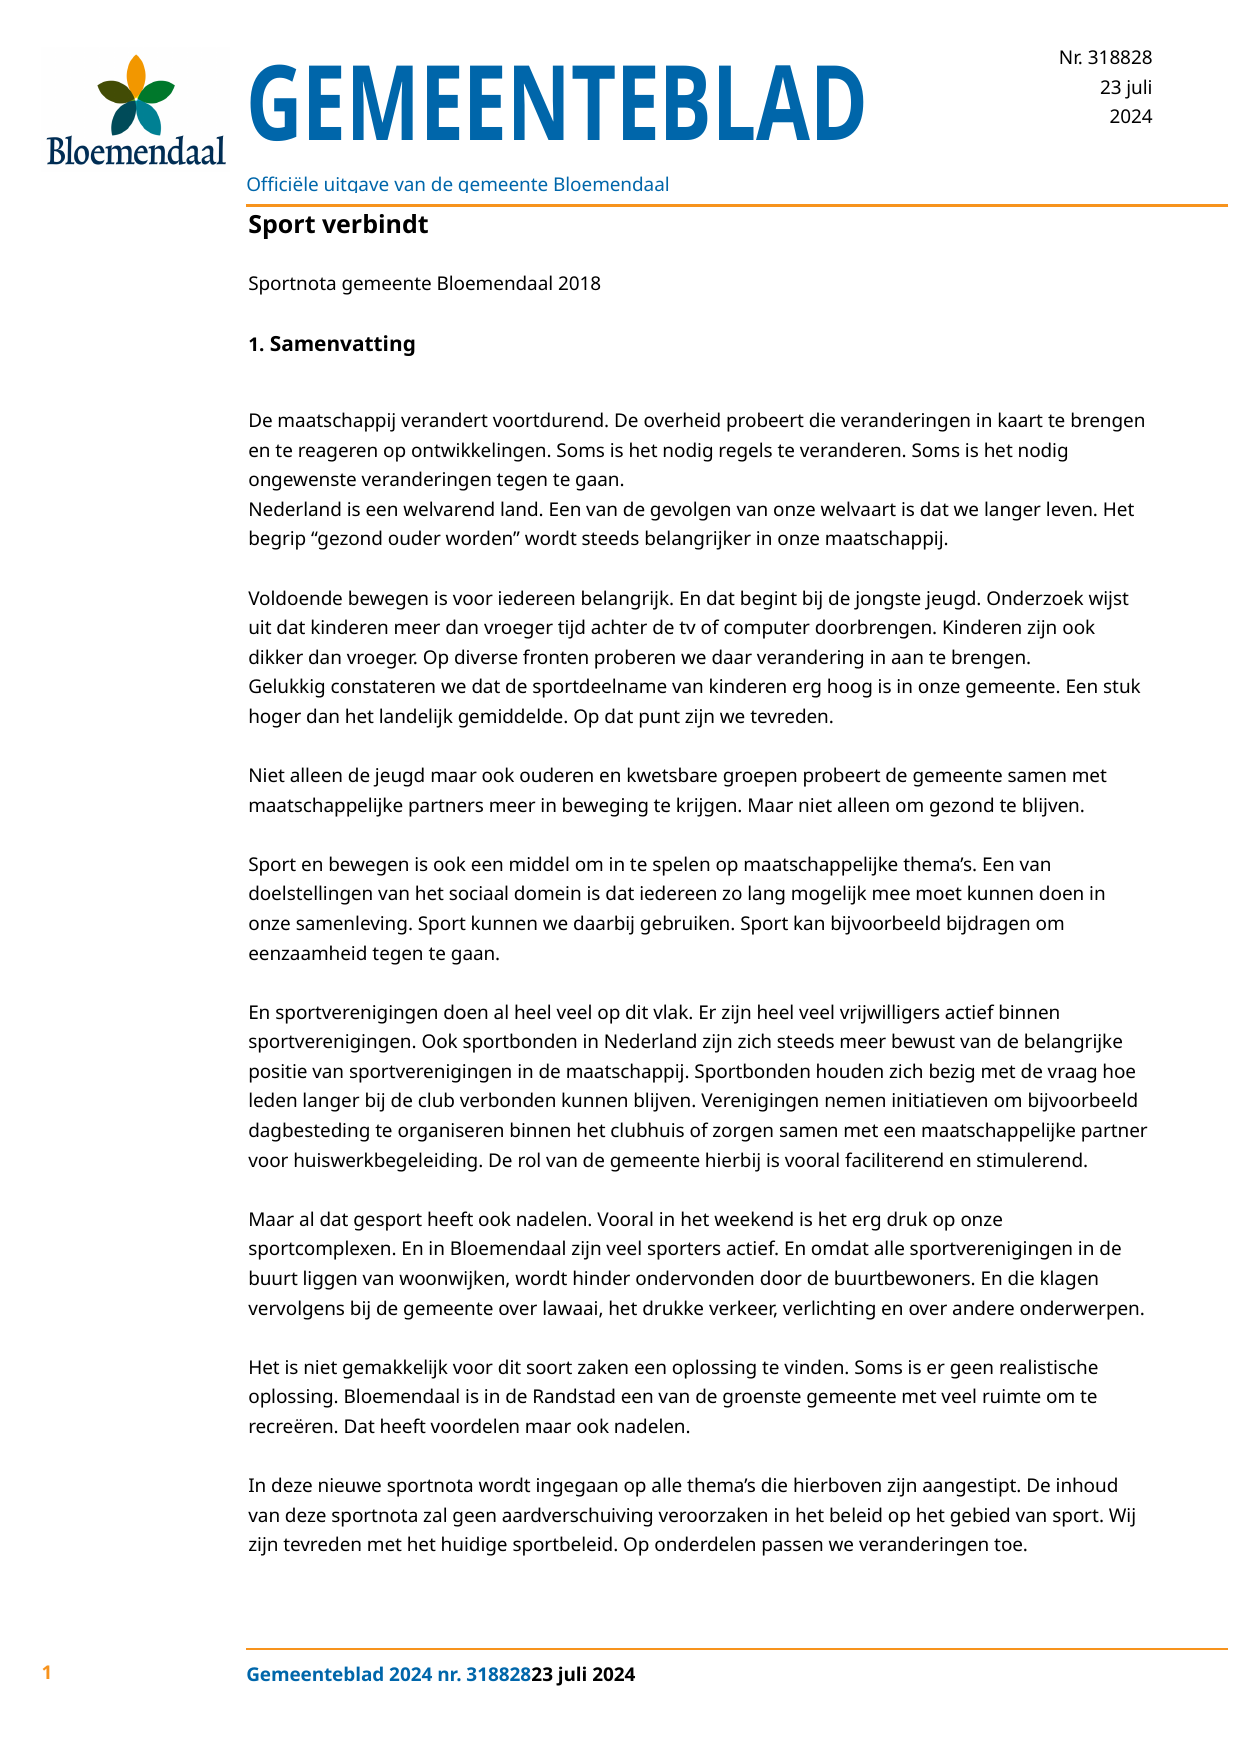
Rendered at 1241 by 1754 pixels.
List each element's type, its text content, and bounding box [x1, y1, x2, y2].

text Niet alleen de jeugd maar ook ouderen en kwetsbare groepen probeert de gemeente samen met maatschappelijke partners meer in beweging te krijgen. Maar niet alleen om gezond te blijven. [248, 762, 1152, 817]
text En sportverenigingen doen al heel veel op dit vlak. Er zijn heel veel vrijwilligers actief binnen sportverenigingen. Ook sportbonden in Nederland zijn zich steeds meer bewust van de belangrijke positie van sportverenigingen in de maatschappij. Sportbonden houden zich bezig met de vraag hoe leden langer bij de club verbonden kunnen blijven. Verenigingen nemen initiatieven om bijvoorbeeld dagbesteding te organiseren binnen het clubhuis of zorgen samen met een maatschappelijke partner voor huiswerkbegeleiding. De rol van de gemeente hierbij is vooral faciliterend en stimulerend. [248, 999, 1152, 1172]
picture [41, 47, 231, 172]
text Nederland is een welvarend land. Een van de gevolgen van onze welvaart is dat we langer leven. Het begrip “gezond ouder worden” wordt steeds belangrijker in onze maatschappij. [248, 496, 1152, 551]
text Gelukkig constateren we dat de sportdeelname van kinderen erg hoog is in onze gemeente. Een stuk hoger dan het landelijk gemiddelde. Op dat punt zijn we tevreden. [248, 673, 1152, 729]
text Het is niet gemakkelijk voor dit soort zaken een oplossing te vinden. Soms is er geen realistische oplossing. Bloemendaal is in de Randstad een van de groenste gemeente met veel ruimte om te recreëren. Dat heeft voordelen maar ook nadelen. [248, 1354, 1152, 1439]
text Sport verbindt [248, 207, 1152, 241]
text Sport en bewegen is ook een middel om in te spelen op maatschappelijke thema’s. Een van doelstellingen van het sociaal domein is dat iedereen zo lang mogelijk mee moet kunnen doen in onze samenleving. Sport kunnen we daarbij gebruiken. Sport kan bijvoorbeeld bijdragen om eenzaamheid tegen te gaan. [248, 851, 1152, 965]
text Maar al dat gesport heeft ook nadelen. Vooral in het weekend is het erg druk op onze sportcomplexen. En in Bloemendaal zijn veel sporters actief. En omdat alle sportverenigingen in de buurt liggen van woonwijken, wordt hinder ondervonden door de buurtbewoners. En die klagen vervolgens bij de gemeente over lawaai, het drukke verkeer, verlichting en over andere onderwerpen. [248, 1206, 1152, 1320]
text Voldoende bewegen is voor iedereen belangrijk. En dat begint bij de jongste jeugd. Onderzoek wijst uit dat kinderen meer dan vroeger tijd achter de tv of computer doorbrengen. Kinderen zijn ook dikker dan vroeger. Op diverse fronten proberen we daar verandering in aan te brengen. [248, 585, 1152, 669]
text 1. Samenvatting [248, 329, 1152, 358]
text Sportnota gemeente Bloemendaal 2018 [248, 270, 1152, 296]
text De maatschappij verandert voortdurend. De overheid probeert die veranderingen in kaart te brengen en te reageren op ontwikkelingen. Soms is het nodig regels te veranderen. Soms is het nodig ongewenste veranderingen tegen te gaan. [248, 407, 1152, 492]
text In deze nieuwe sportnota wordt ingegaan op alle thema’s die hierboven zijn aangestipt. De inhoud van deze sportnota zal geen aardverschuiving veroorzaken in het beleid op het gebied van sport. Wij zijn tevreden met het huidige sportbeleid. Op onderdelen passen we veranderingen toe. [248, 1472, 1152, 1557]
